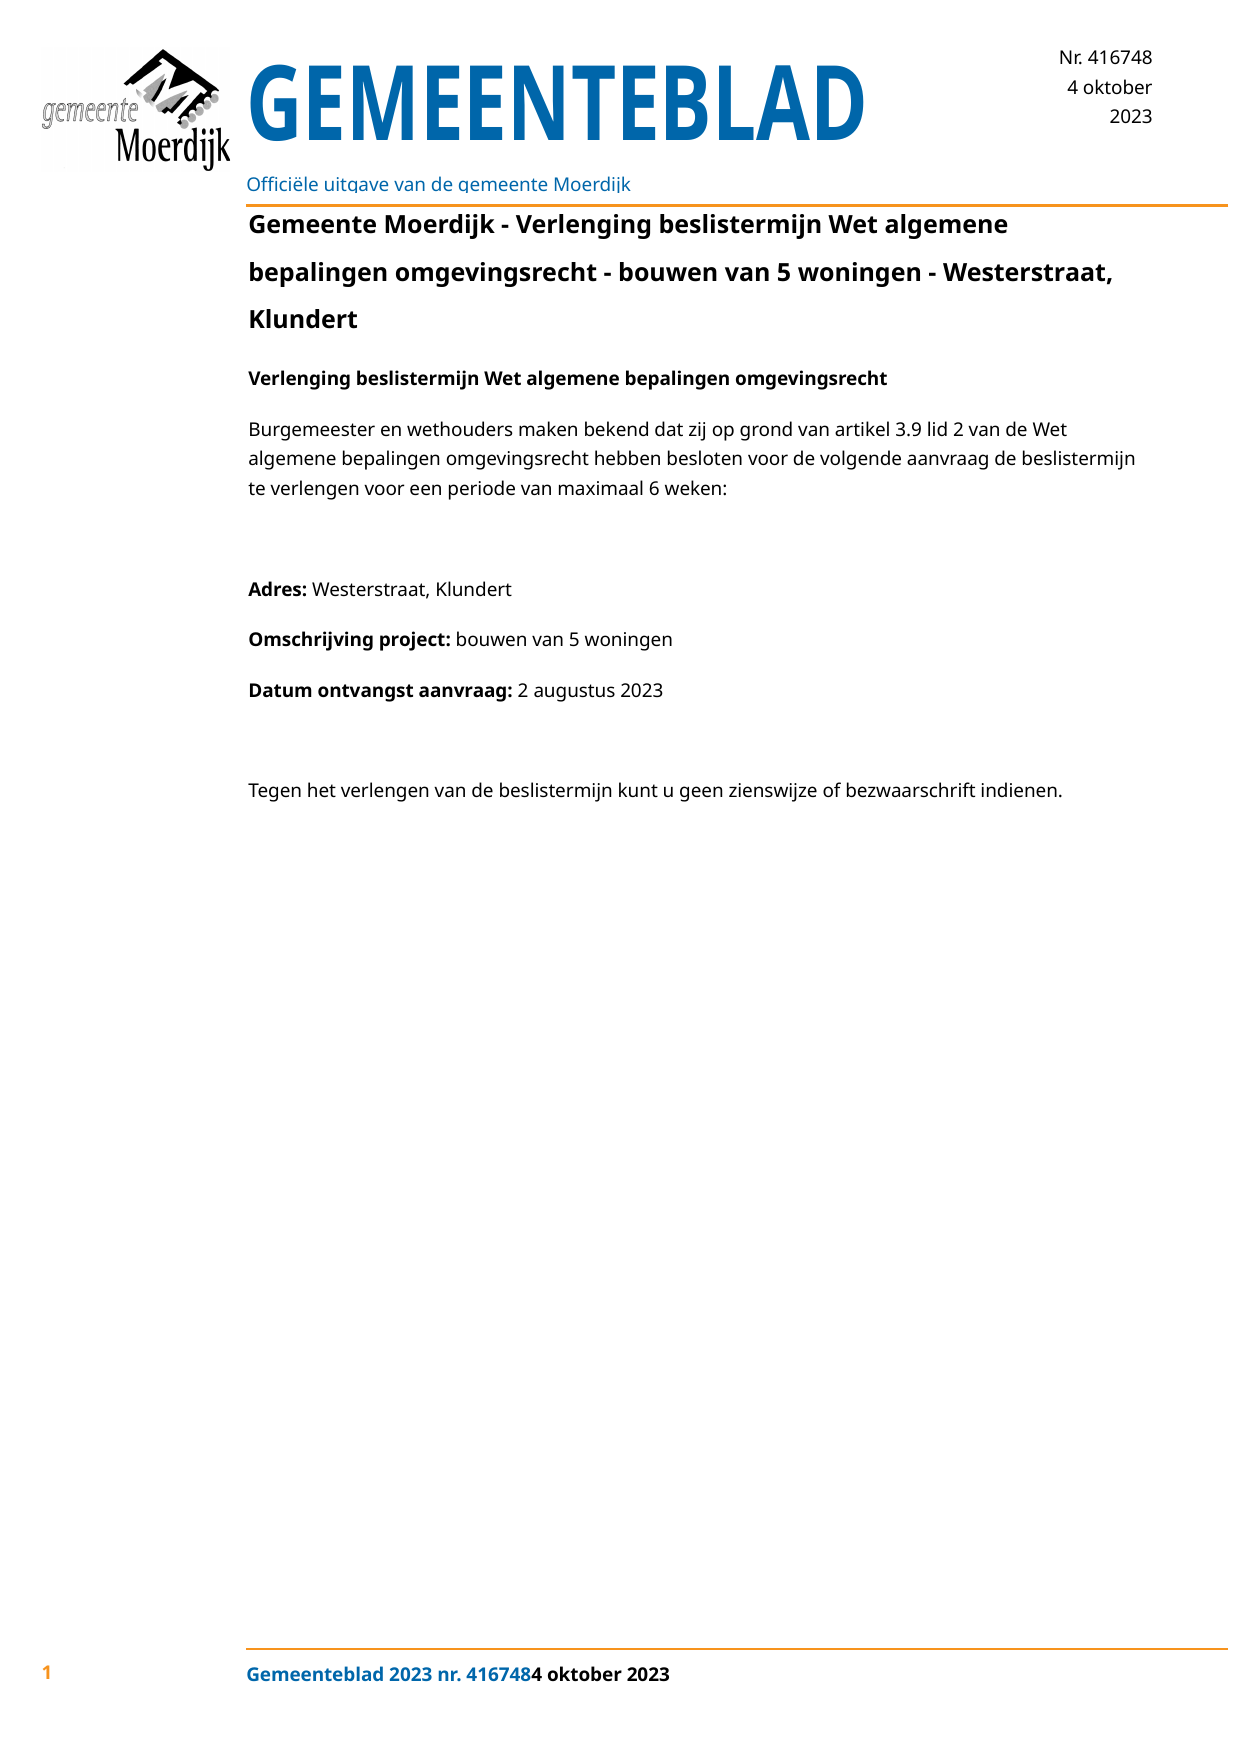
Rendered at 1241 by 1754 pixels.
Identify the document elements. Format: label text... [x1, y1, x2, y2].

text Datum ontvangst aanvraag: 2 augustus 2023 [248, 677, 1152, 702]
text Verlenging beslistermijn Wet algemene bepalingen omgevingsrecht [248, 366, 1152, 391]
text Omschrijving project: bouwen van 5 woningen [248, 626, 1152, 652]
text Tegen het verlengen van de beslistermijn kunt u geen zienswijze of bezwaarschrift indienen. [248, 778, 1152, 803]
picture [41, 47, 231, 172]
text Gemeente Moerdijk - Verlenging beslistermijn Wet algemene bepalingen omgevingsrecht - bouwen van 5 woningen - Westerstraat, Klundert [248, 207, 1152, 336]
text Burgemeester en wethouders maken bekend dat zij op grond van artikel 3.9 lid 2 van de Wet algemene bepalingen omgevingsrecht hebben besloten voor de volgende aanvraag de beslistermijn te verlengen voor een periode van maximaal 6 weken: [248, 416, 1152, 501]
text Adres: Westerstraat, Klundert [248, 576, 1152, 602]
